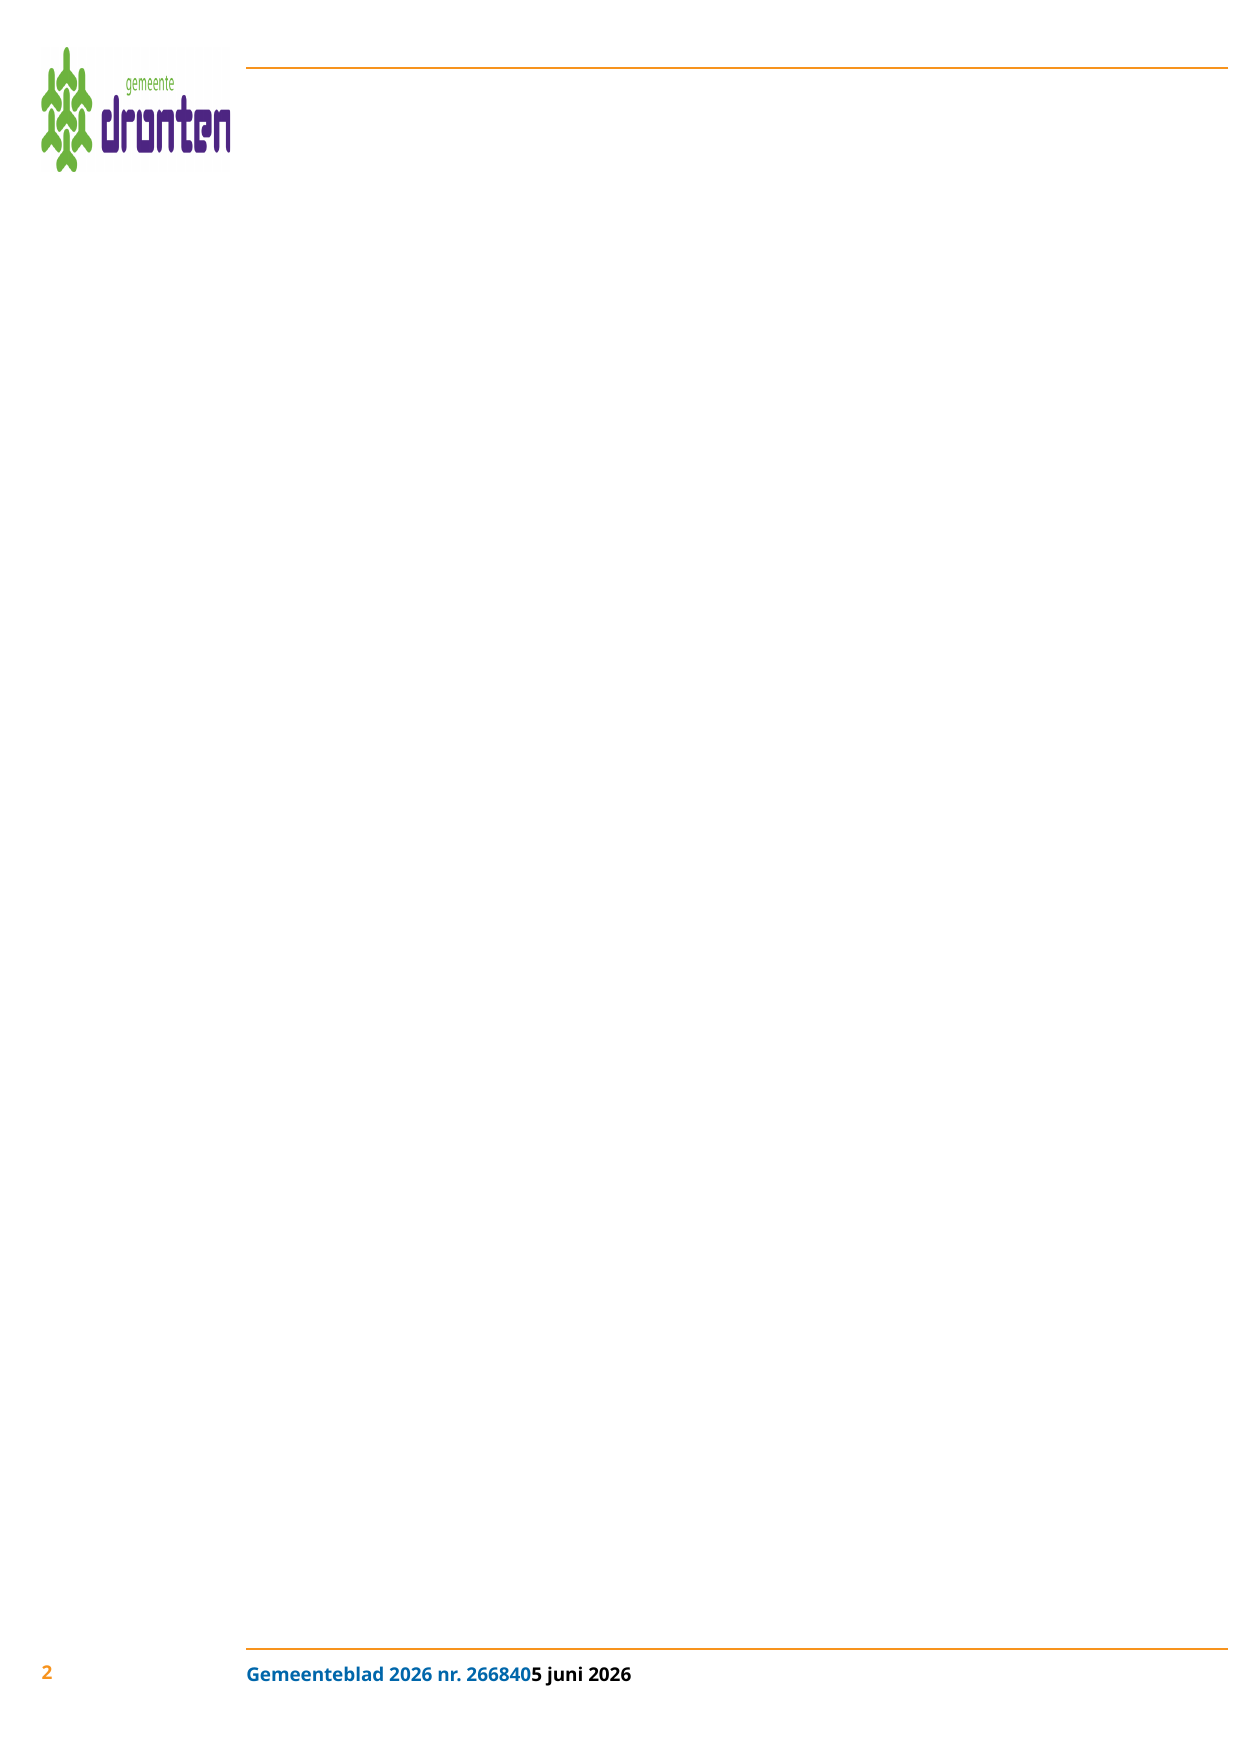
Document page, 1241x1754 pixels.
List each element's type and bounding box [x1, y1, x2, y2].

picture [41, 47, 231, 172]
